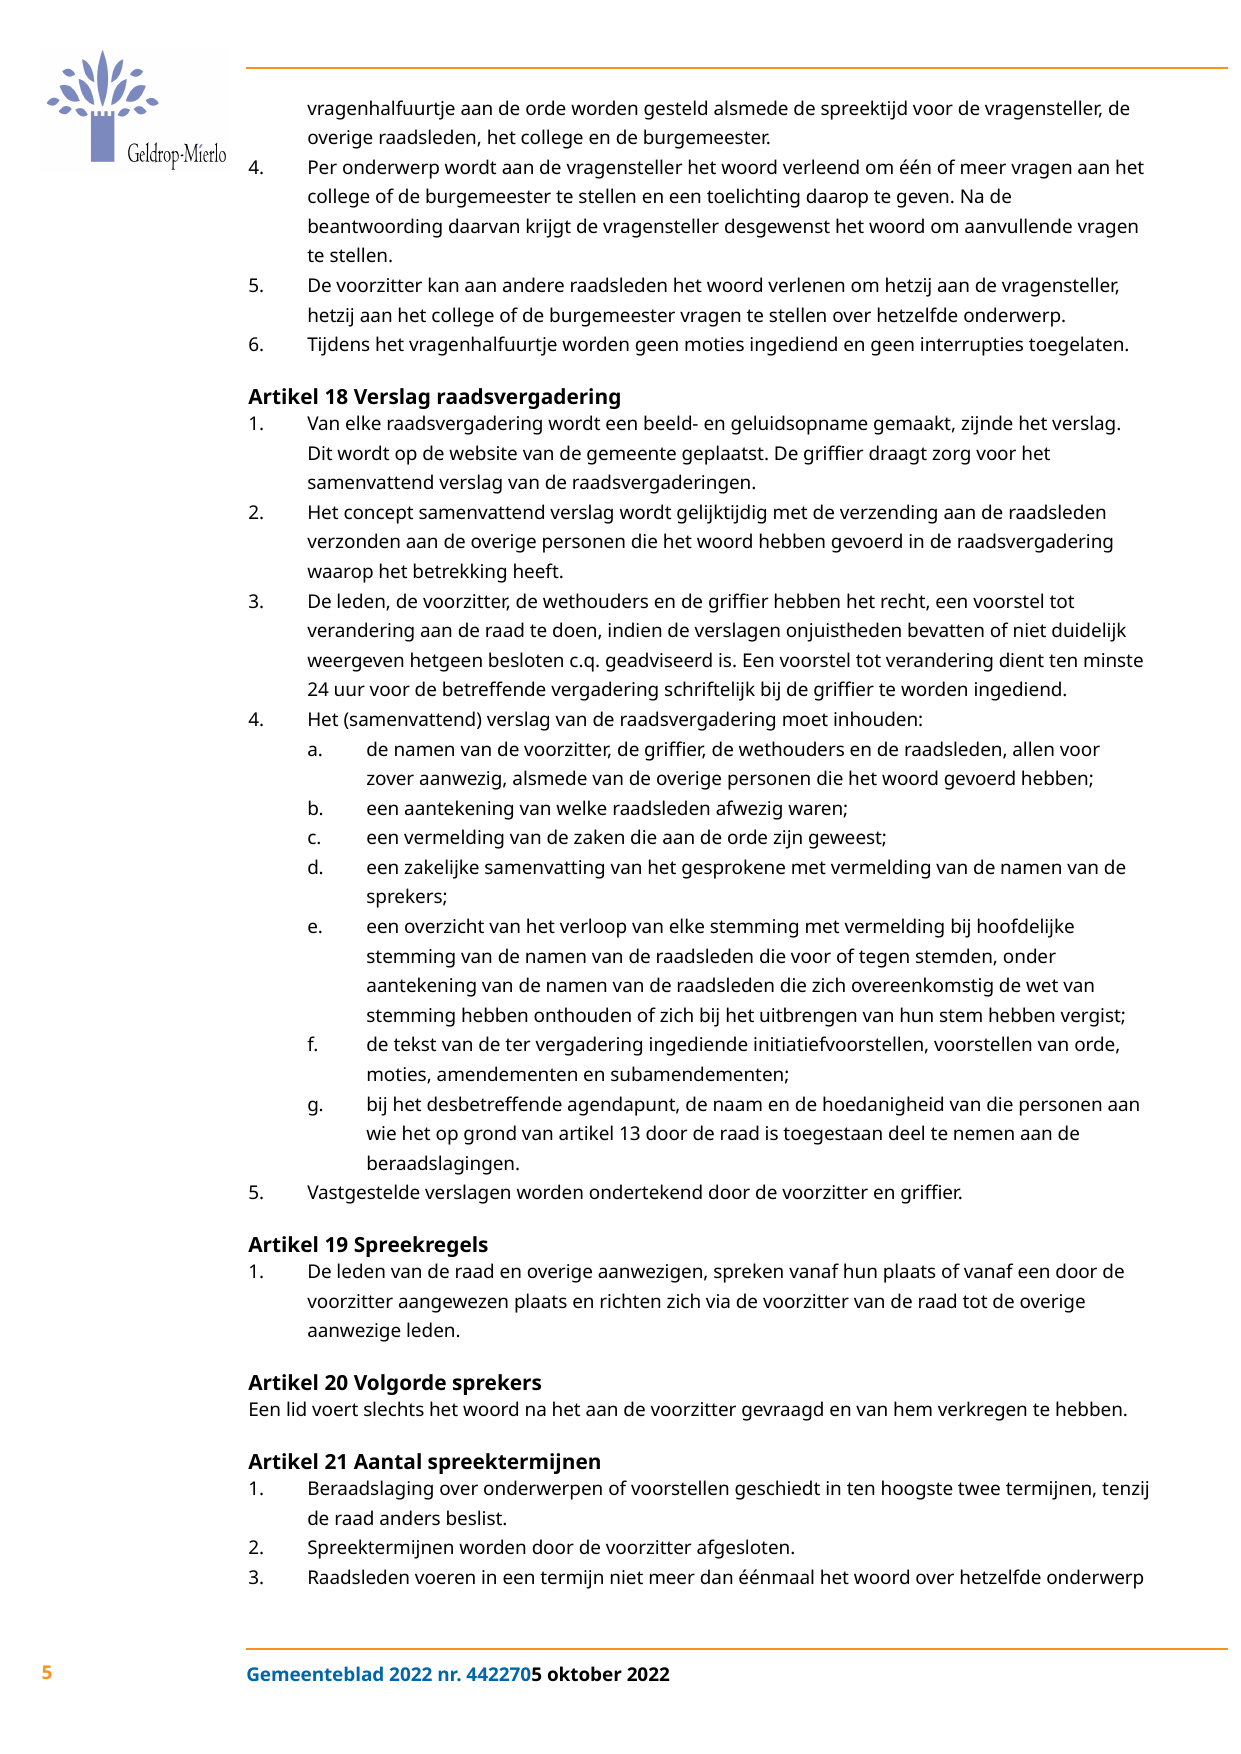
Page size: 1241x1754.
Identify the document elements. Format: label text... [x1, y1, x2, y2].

list een vermelding van de zaken die aan de orde zijn geweest; [307, 824, 1152, 850]
list Spreektermijnen worden door de voorzitter afgesloten. [248, 1534, 1152, 1560]
list de tekst van de ter vergadering ingediende initiatiefvoorstellen, voorstellen van orde, moties, amendementen en subamendementen; [307, 1032, 1152, 1087]
list Raadsleden voeren in een termijn niet meer dan éénmaal het woord over hetzelfde onderwerp [248, 1564, 1152, 1590]
list Van elke raadsvergadering wordt een beeld- en geluidsopname gemaakt, zijnde het verslag. Dit wordt op de website van de gemeente geplaatst. De griffier draagt zorg voor het samenvattend verslag van de raadsvergaderingen. [248, 410, 1152, 495]
text Artikel 20 Volgorde sprekers [248, 1368, 1152, 1396]
list bij het desbetreffende agendapunt, de naam en de hoedanigheid van die personen aan wie het op grond van artikel 13 door de raad is toegestaan deel te nemen aan de beraadslagingen. [307, 1091, 1152, 1176]
list Tijdens het vragenhalfuurtje worden geen moties ingediend en geen interrupties toegelaten. [248, 331, 1152, 357]
picture [41, 47, 231, 172]
list Vastgestelde verslagen worden ondertekend door de voorzitter en griffier. [248, 1179, 1152, 1205]
list de namen van de voorzitter, de griffier, de wethouders en de raadsleden, allen voor zover aanwezig, alsmede van de overige personen die het woord gevoerd hebben; [307, 736, 1152, 791]
text Artikel 19 Spreekregels [248, 1230, 1152, 1258]
text Artikel 18 Verslag raadsvergadering [248, 382, 1152, 410]
list Het (samenvattend) verslag van de raadsvergadering moet inhouden: [248, 706, 1152, 732]
list een zakelijke samenvatting van het gesprokene met vermelding van de namen van de sprekers; [307, 854, 1152, 909]
list De leden van de raad en overige aanwezigen, spreken vanaf hun plaats of vanaf een door de voorzitter aangewezen plaats en richten zich via de voorzitter van de raad tot de overige aanwezige leden. [248, 1258, 1152, 1343]
list Beraadslaging over onderwerpen of voorstellen geschiedt in ten hoogste twee termijnen, tenzij de raad anders beslist. [248, 1475, 1152, 1531]
list vragenhalfuurtje aan de orde worden gesteld alsmede de spreektijd voor de vragensteller, de overige raadsleden, het college en de burgemeester. [248, 95, 1152, 150]
list De voorzitter kan aan andere raadsleden het woord verlenen om hetzij aan de vragensteller, hetzij aan het college of de burgemeester vragen te stellen over hetzelfde onderwerp. [248, 272, 1152, 328]
list Het concept samenvattend verslag wordt gelijktijdig met de verzending aan de raadsleden verzonden aan de overige personen die het woord hebben gevoerd in de raadsvergadering waarop het betrekking heeft. [248, 499, 1152, 584]
text Een lid voert slechts het woord na het aan de voorzitter gevraagd en van hem verkregen te hebben. [248, 1396, 1152, 1422]
list een aantekening van welke raadsleden afwezig waren; [307, 795, 1152, 821]
list een overzicht van het verloop van elke stemming met vermelding bij hoofdelijke stemming van de namen van de raadsleden die voor of tegen stemden, onder aantekening van de namen van de raadsleden die zich overeenkomstig de wet van stemming hebben onthouden of zich bij het uitbrengen van hun stem hebben vergist; [307, 913, 1152, 1028]
list Per onderwerp wordt aan de vragensteller het woord verleend om één of meer vragen aan het college of de burgemeester te stellen en een toelichting daarop te geven. Na de beantwoording daarvan krijgt de vragensteller desgewenst het woord om aanvullende vragen te stellen. [248, 154, 1152, 268]
list De leden, de voorzitter, de wethouders en de griffier hebben het recht, een voorstel tot verandering aan de raad te doen, indien de verslagen onjuistheden bevatten of niet duidelijk weergeven hetgeen besloten c.q. geadviseerd is. Een voorstel tot verandering dient ten minste 24 uur voor de betreffende vergadering schriftelijk bij de griffier te worden ingediend. [248, 588, 1152, 702]
text Artikel 21 Aantal spreektermijnen [248, 1447, 1152, 1475]
